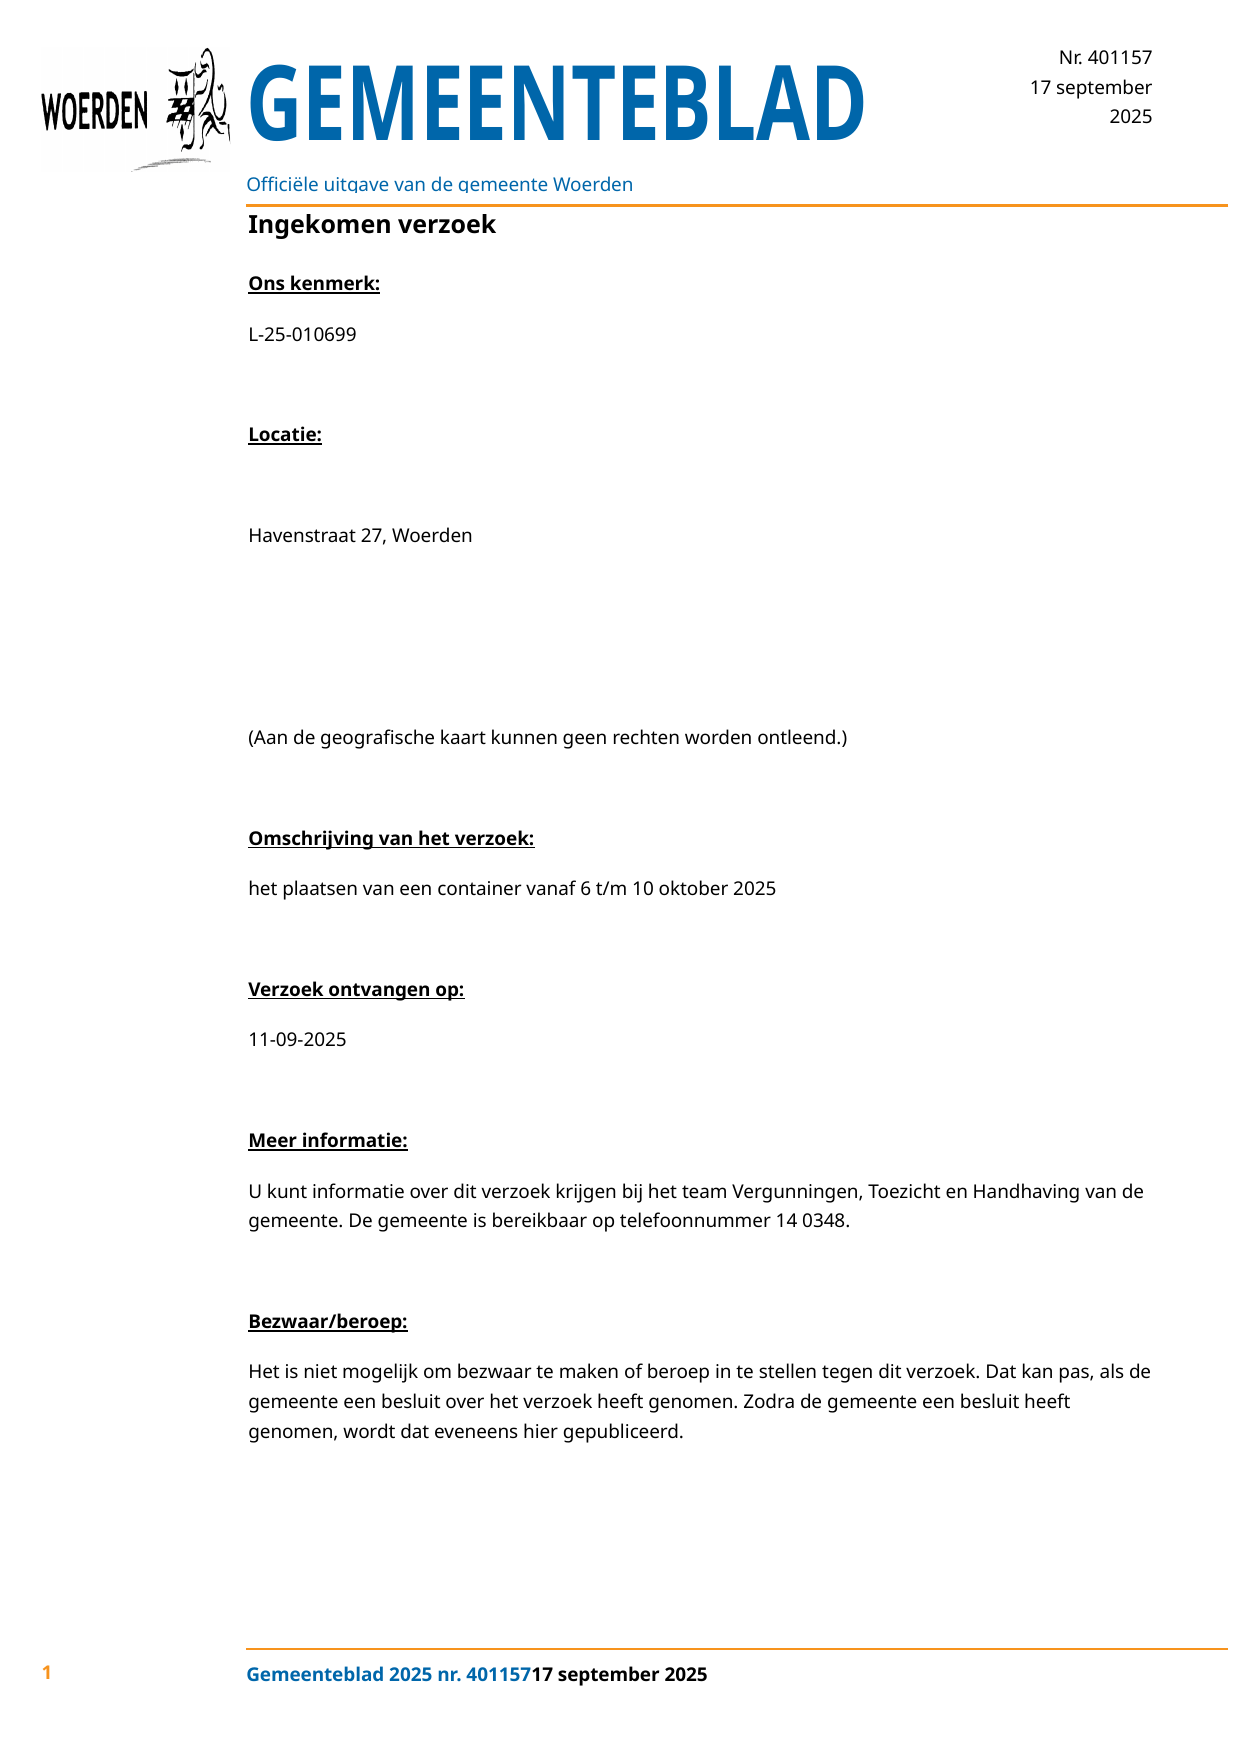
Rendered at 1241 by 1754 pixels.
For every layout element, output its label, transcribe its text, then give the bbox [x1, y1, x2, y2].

picture [41, 47, 231, 172]
text Ingekomen verzoek [248, 207, 1152, 241]
text Meer informatie: [248, 1127, 1152, 1153]
text Ons kenmerk: [248, 270, 1152, 296]
text U kunt informatie over dit verzoek krijgen bij het team Vergunningen, Toezicht en Handhaving van de gemeente. De gemeente is bereikbaar op telefoonnummer 14 0348. [248, 1178, 1152, 1233]
text Het is niet mogelijk om bezwaar te maken of beroep in te stellen tegen dit verzoek. Dat kan pas, als de gemeente een besluit over het verzoek heeft genomen. Zodra de gemeente een besluit heeft genomen, wordt dat eveneens hier gepubliceerd. [248, 1359, 1152, 1443]
text (Aan de geografische kaart kunnen geen rechten worden ontleend.) [248, 724, 1152, 750]
text Locatie: [248, 422, 1152, 447]
text Havenstraat 27, Woerden [248, 522, 1152, 548]
text L-25-010699 [248, 321, 1152, 346]
text het plaatsen van een container vanaf 6 t/m 10 oktober 2025 [248, 875, 1152, 901]
text Omschrijving van het verzoek: [248, 825, 1152, 851]
text 11-09-2025 [248, 1027, 1152, 1052]
text Verzoek ontvangen op: [248, 976, 1152, 1002]
text Bezwaar/beroep: [248, 1308, 1152, 1334]
